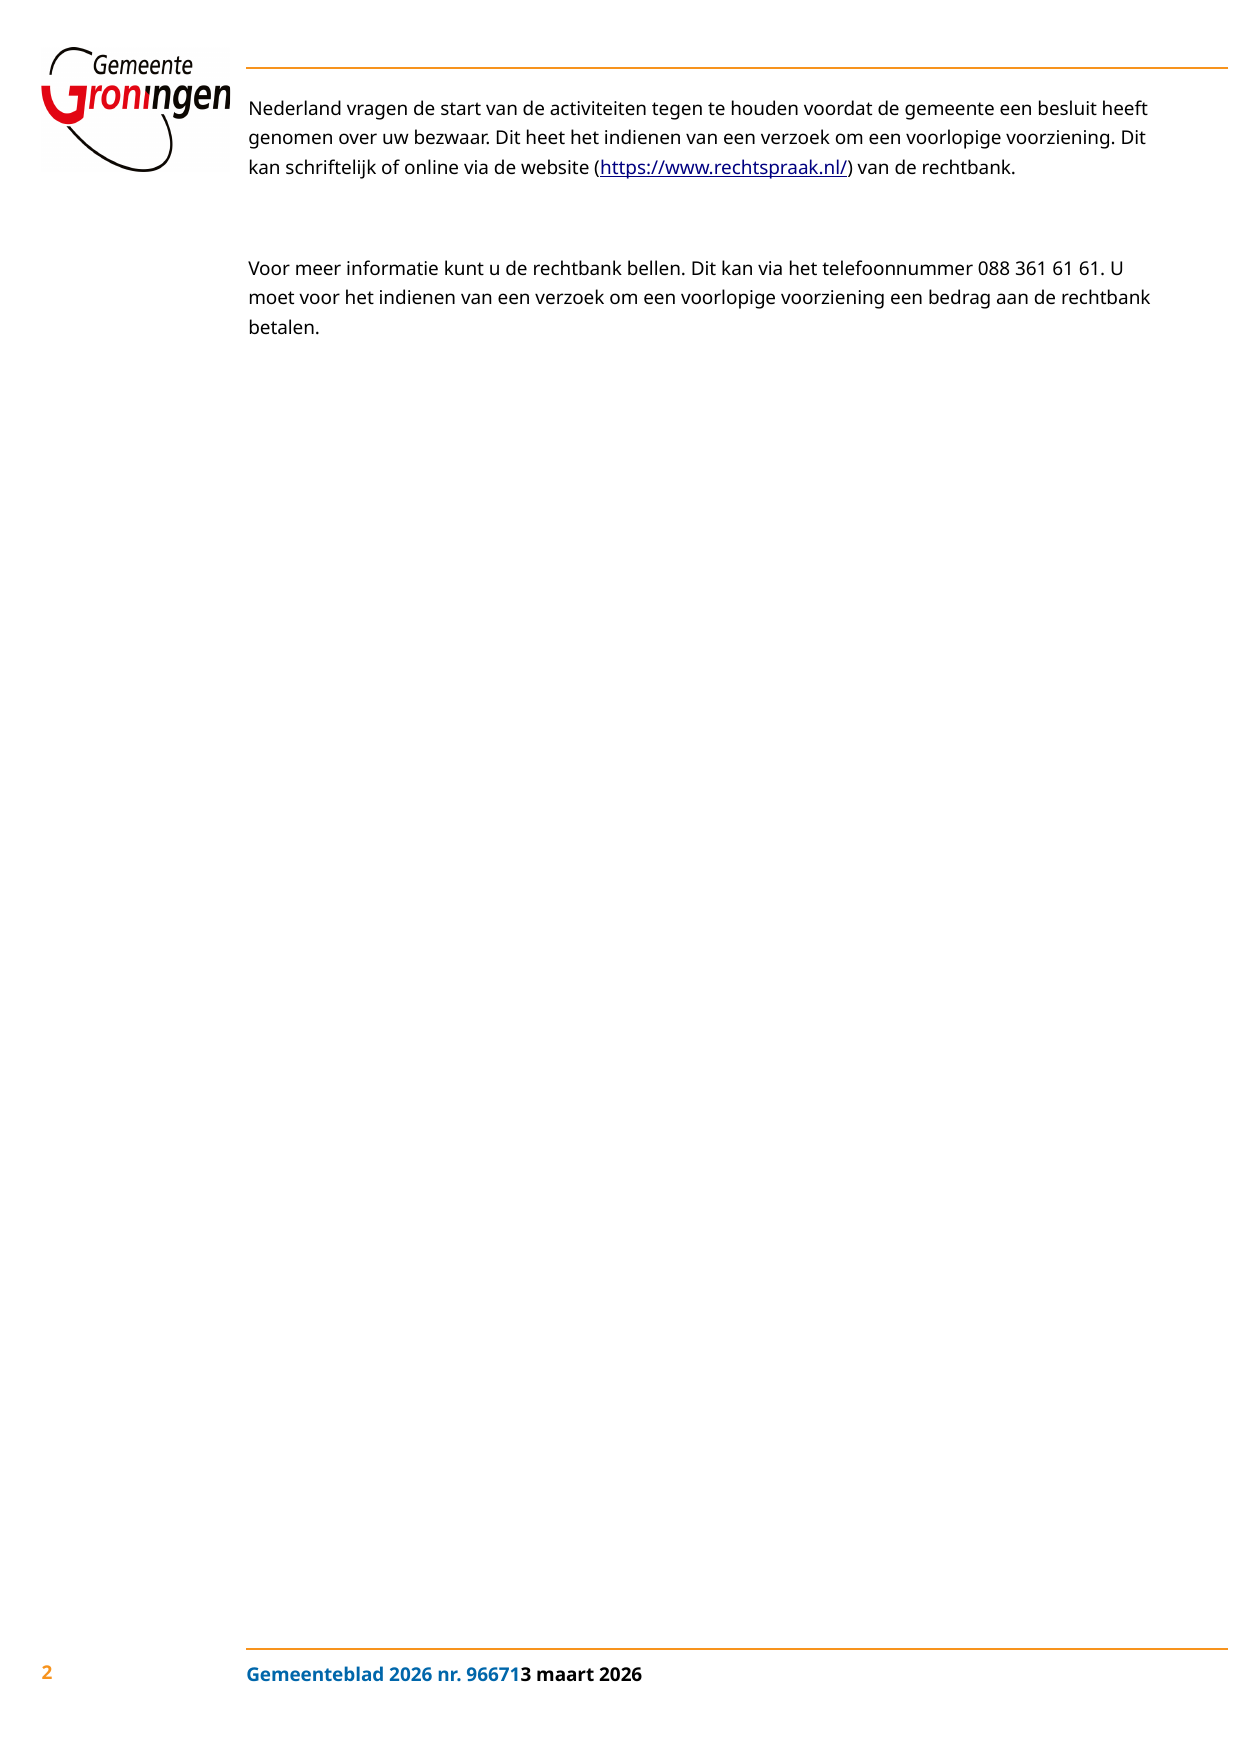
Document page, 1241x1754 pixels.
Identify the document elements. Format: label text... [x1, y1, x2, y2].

picture [41, 47, 231, 172]
text Nederland vragen de start van de activiteiten tegen te houden voordat de gemeente een besluit heeft genomen over uw bezwaar. Dit heet het indienen van een verzoek om een voorlopige voorziening. Dit kan schriftelijk of online via de website (https://www.rechtspraak.nl/) van de rechtbank. [248, 95, 1152, 180]
text Voor meer informatie kunt u de rechtbank bellen. Dit kan via het telefoonnummer 088 361 61 61. U moet voor het indienen van een verzoek om een voorlopige voorziening een bedrag aan de rechtbank betalen. [248, 255, 1152, 340]
